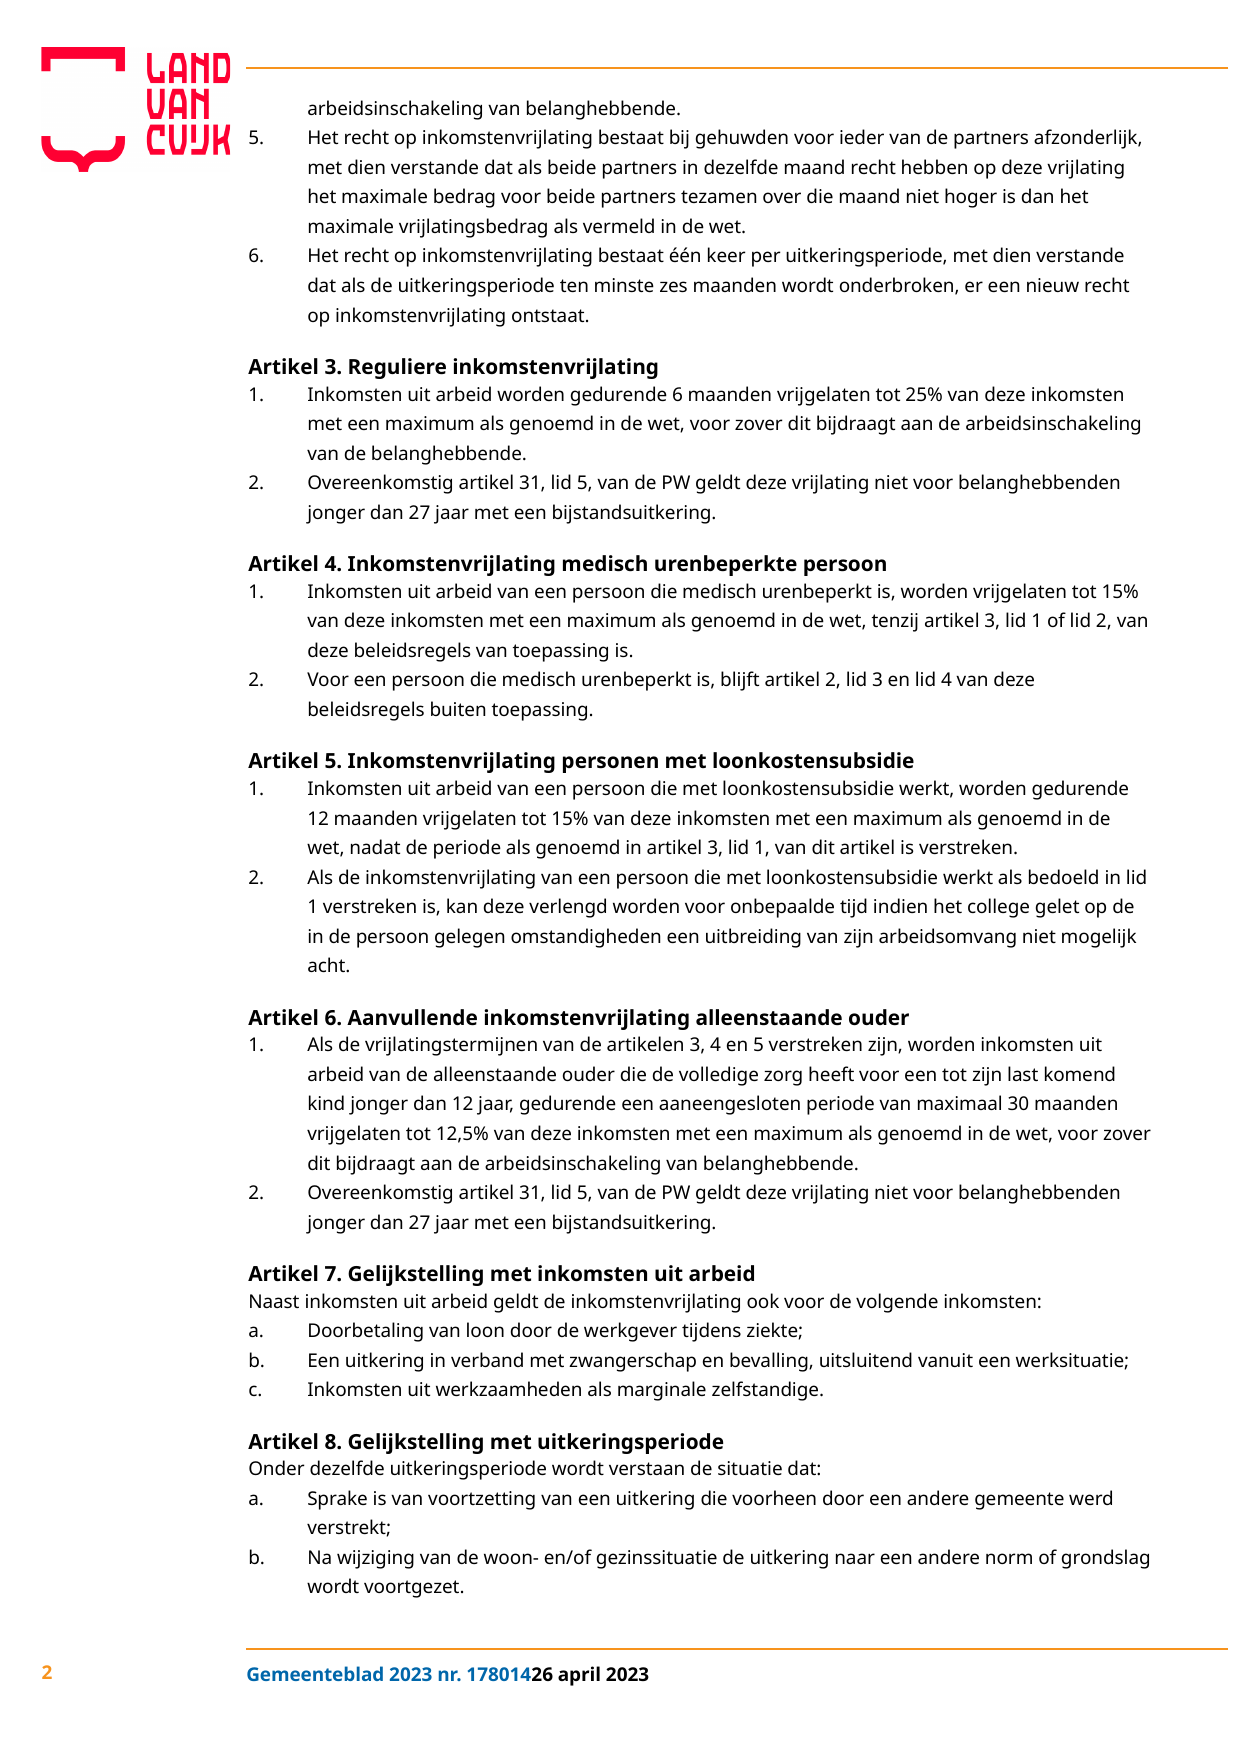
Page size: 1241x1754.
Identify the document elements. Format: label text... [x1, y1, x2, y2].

list Inkomsten uit arbeid van een persoon die met loonkostensubsidie werkt, worden gedurende 12 maanden vrijgelaten tot 15% van deze inkomsten met een maximum als genoemd in de wet, nadat de periode als genoemd in artikel 3, lid 1, van dit artikel is verstreken. [248, 775, 1152, 860]
list arbeidsinschakeling van belanghebbende. [248, 95, 1152, 121]
list Inkomsten uit werkzaamheden als marginale zelfstandige. [248, 1377, 1152, 1402]
text Artikel 4. Inkomstenvrijlating medisch urenbeperkte persoon [248, 549, 1152, 578]
text Artikel 5. Inkomstenvrijlating personen met loonkostensubsidie [248, 747, 1152, 775]
list Voor een persoon die medisch urenbeperkt is, blijft artikel 2, lid 3 en lid 4 van deze beleidsregels buiten toepassing. [248, 667, 1152, 722]
list Het recht op inkomstenvrijlating bestaat één keer per uitkeringsperiode, met dien verstande dat als de uitkeringsperiode ten minste zes maanden wordt onderbroken, er een nieuw recht op inkomstenvrijlating ontstaat. [248, 243, 1152, 328]
picture [41, 47, 231, 172]
list Als de inkomstenvrijlating van een persoon die met loonkostensubsidie werkt als bedoeld in lid 1 verstreken is, kan deze verlengd worden voor onbepaalde tijd indien het college gelet op de in de persoon gelegen omstandigheden een uitbreiding van zijn arbeidsomvang niet mogelijk acht. [248, 864, 1152, 978]
text Artikel 8. Gelijkstelling met uitkeringsperiode [248, 1427, 1152, 1455]
list Overeenkomstig artikel 31, lid 5, van de PW geldt deze vrijlating niet voor belanghebbenden jonger dan 27 jaar met een bijstandsuitkering. [248, 469, 1152, 525]
list Het recht op inkomstenvrijlating bestaat bij gehuwden voor ieder van de partners afzonderlijk, met dien verstande dat als beide partners in dezelfde maand recht hebben op deze vrijlating het maximale bedrag voor beide partners tezamen over die maand niet hoger is dan het maximale vrijlatingsbedrag als vermeld in de wet. [248, 124, 1152, 239]
list Doorbetaling van loon door de werkgever tijdens ziekte; [248, 1317, 1152, 1343]
list Een uitkering in verband met zwangerschap en bevalling, uitsluitend vanuit een werksituatie; [248, 1347, 1152, 1373]
text Artikel 3. Reguliere inkomstenvrijlating [248, 352, 1152, 381]
text Naast inkomsten uit arbeid geldt de inkomstenvrijlating ook voor de volgende inkomsten: [248, 1288, 1152, 1313]
list Inkomsten uit arbeid worden gedurende 6 maanden vrijgelaten tot 25% van deze inkomsten met een maximum als genoemd in de wet, voor zover dit bijdraagt aan de arbeidsinschakeling van de belanghebbende. [248, 381, 1152, 466]
list Na wijziging van de woon- en/of gezinssituatie de uitkering naar een andere norm of grondslag wordt voortgezet. [248, 1544, 1152, 1599]
list Inkomsten uit arbeid van een persoon die medisch urenbeperkt is, worden vrijgelaten tot 15% van deze inkomsten met een maximum als genoemd in de wet, tenzij artikel 3, lid 1 of lid 2, van deze beleidsregels van toepassing is. [248, 578, 1152, 663]
text Artikel 6. Aanvullende inkomstenvrijlating alleenstaande ouder [248, 1003, 1152, 1031]
list Overeenkomstig artikel 31, lid 5, van de PW geldt deze vrijlating niet voor belanghebbenden jonger dan 27 jaar met een bijstandsuitkering. [248, 1179, 1152, 1235]
list Sprake is van voortzetting van een uitkering die voorheen door een andere gemeente werd verstrekt; [248, 1485, 1152, 1540]
text Artikel 7. Gelijkstelling met inkomsten uit arbeid [248, 1259, 1152, 1288]
text Onder dezelfde uitkeringsperiode wordt verstaan de situatie dat: [248, 1455, 1152, 1481]
list Als de vrijlatingstermijnen van de artikelen 3, 4 en 5 verstreken zijn, worden inkomsten uit arbeid van de alleenstaande ouder die de volledige zorg heeft voor een tot zijn last komend kind jonger dan 12 jaar, gedurende een aaneengesloten periode van maximaal 30 maanden vrijgelaten tot 12,5% van deze inkomsten met een maximum als genoemd in de wet, voor zover dit bijdraagt aan de arbeidsinschakeling van belanghebbende. [248, 1031, 1152, 1176]
